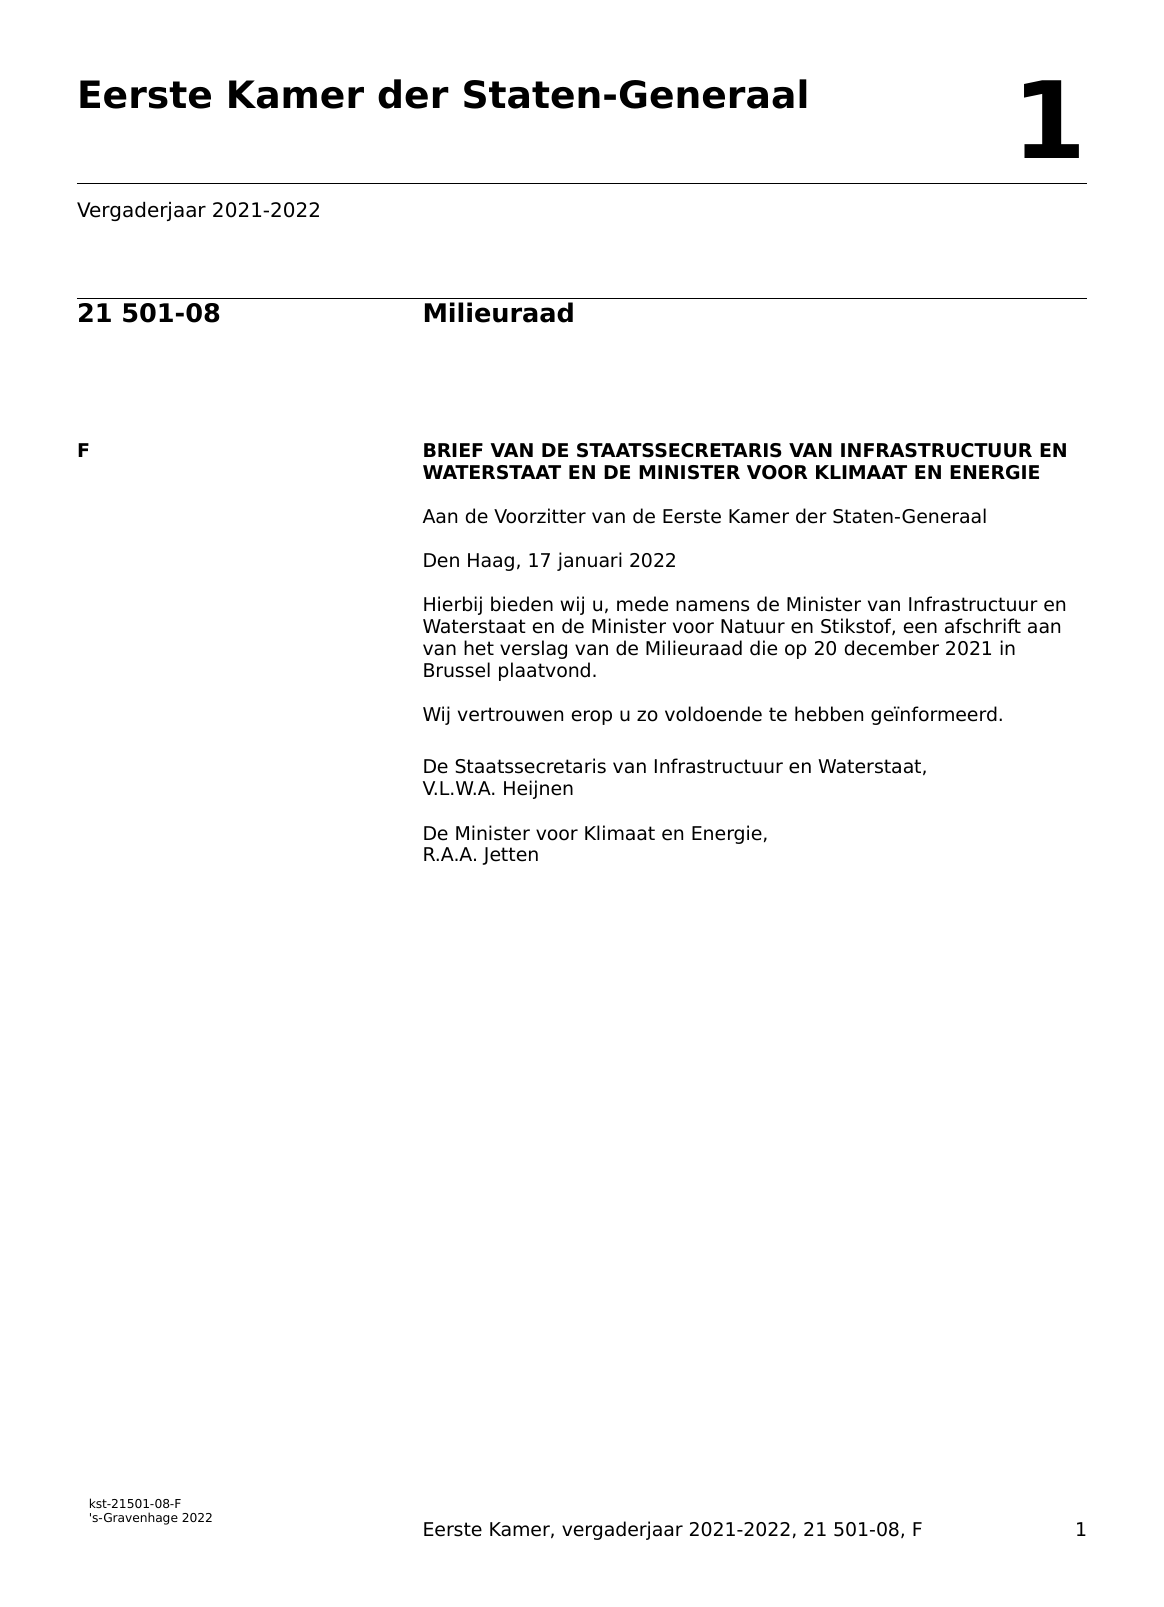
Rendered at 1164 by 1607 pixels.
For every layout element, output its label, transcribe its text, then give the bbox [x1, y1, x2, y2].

text 's-Gravenhage 2022 [88, 1511, 323, 1525]
text Hierbij bieden wij u, mede namens de Minister van Infrastructuur en Waterstaat en de Minister voor Natuur en Stikstof, een afschrift aan van het verslag van de Milieuraad die op 20 december 2021 in Brussel plaatvond. [422, 594, 1087, 682]
table_cell Vergaderjaar 2021-2022 [77, 184, 1087, 298]
text De Minister voor Klimaat en Energie, R.A.A. Jetten [422, 822, 1087, 866]
table_header Eerste Kamer der Staten-Generaal [77, 59, 886, 183]
text Aan de Voorzitter van de Eerste Kamer der Staten-Generaal [422, 506, 1087, 528]
text Wij vertrouwen erop u zo voldoende te hebben geïnformeerd. [422, 704, 1087, 726]
text Den Haag, 17 januari 2022 [422, 550, 1087, 572]
table_header 1 [886, 59, 1087, 183]
text De Staatssecretaris van Infrastructuur en Waterstaat, V.L.W.A. Heijnen [422, 756, 1087, 800]
subtitle F BRIEF VAN DE STAATSSECRETARIS VAN INFRASTRUCTUUR EN WATERSTAAT EN DE MINISTER VOOR KLIMAAT EN ENERGIE [77, 440, 1087, 484]
subtitle 21 501-08 Milieuraad [77, 299, 1087, 329]
text kst-21501-08-F [88, 1497, 323, 1511]
